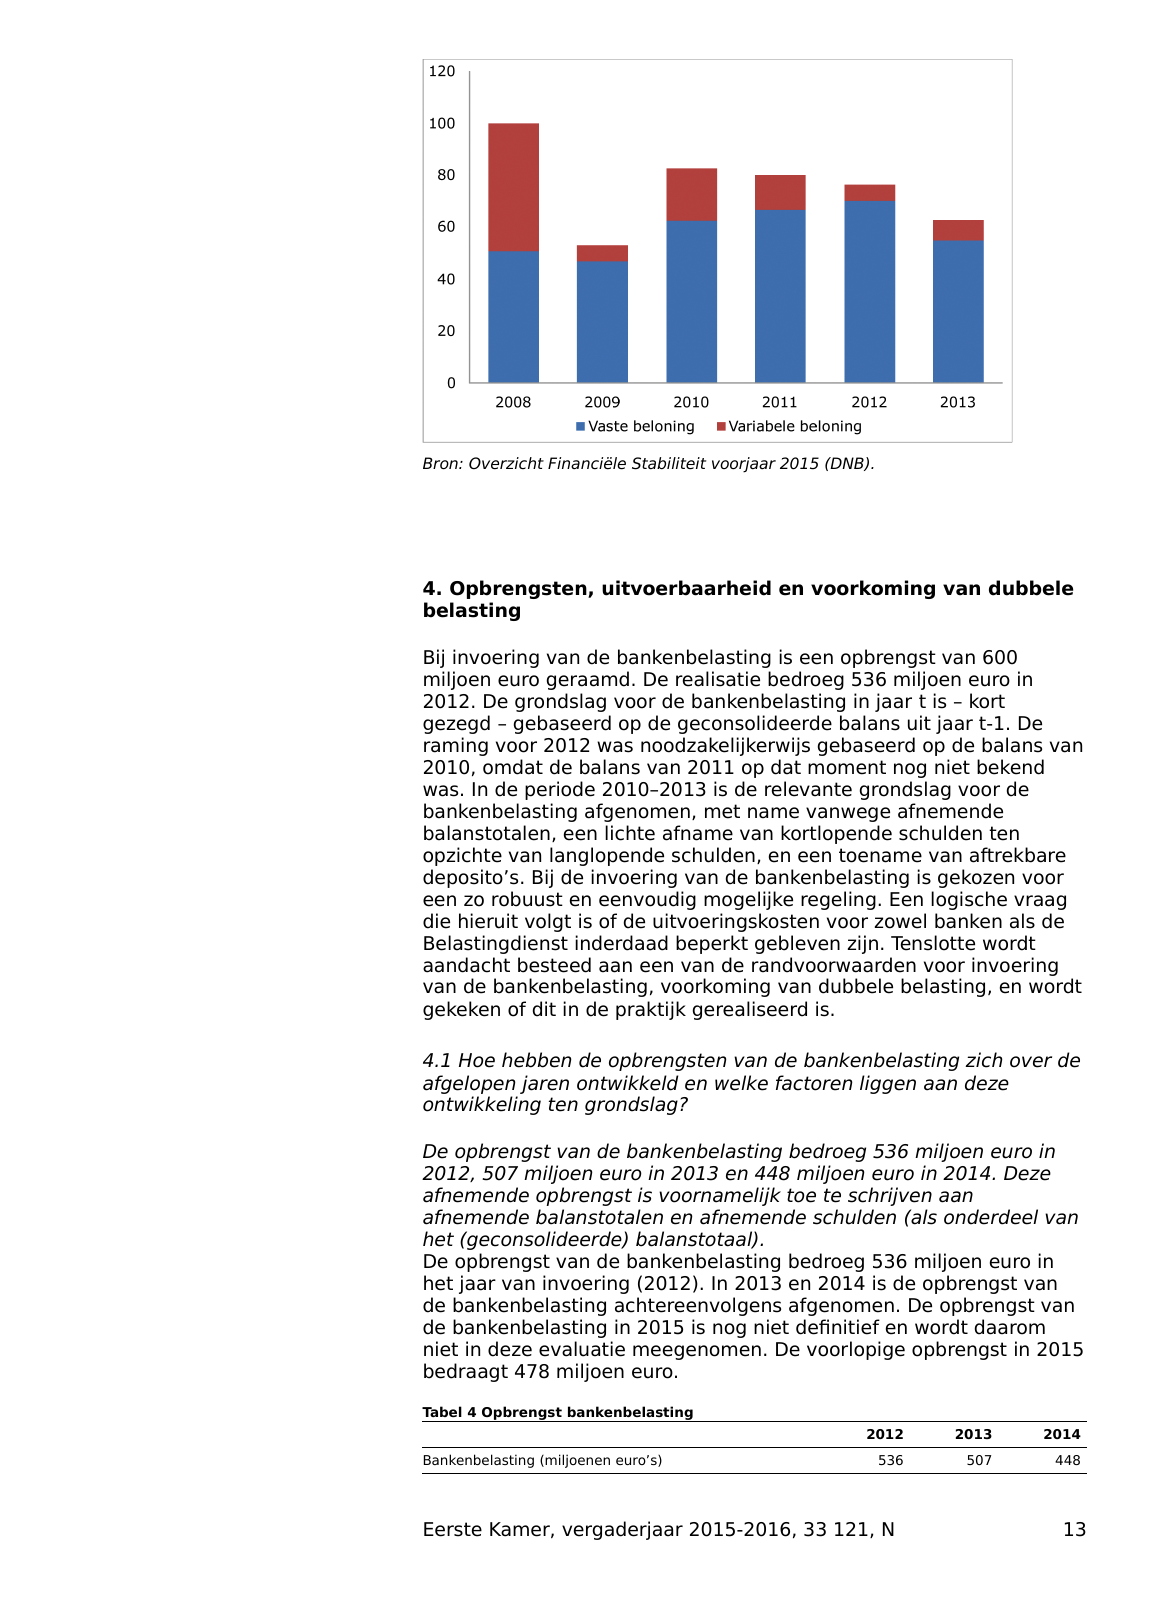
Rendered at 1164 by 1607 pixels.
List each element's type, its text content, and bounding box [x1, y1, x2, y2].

table_cell Bankenbelasting (miljoenen euro’s) [422, 1448, 821, 1473]
table_header Tabel 4 Opbrengst bankenbelasting [422, 1405, 1087, 1421]
table_cell 536 [821, 1448, 909, 1473]
table_cell 507 [910, 1448, 998, 1473]
table_cell 2013 [910, 1422, 998, 1447]
table_cell [422, 1422, 821, 1447]
text De opbrengst van de bankenbelasting bedroeg 536 miljoen euro in het jaar van invoering (2012). In 2013 en 2014 is de opbrengst van de bankenbelasting achtereenvolgens afgenomen. De opbrengst van de bankenbelasting in 2015 is nog niet definitief en wordt daarom niet in deze evaluatie meegenomen. De voorlopige opbrengst in 2015 bedraagt 478 miljoen euro. [422, 1251, 1087, 1383]
table_cell 2012 [821, 1422, 909, 1447]
text De opbrengst van de bankenbelasting bedroeg 536 miljoen euro in 2012, 507 miljoen euro in 2013 en 448 miljoen euro in 2014. Deze afnemende opbrengst is voornamelijk toe te schrijven aan afnemende balanstotalen en afnemende schulden (als onderdeel van het (geconsolideerde) balanstotaal). [422, 1141, 1087, 1251]
text Bron: Overzicht Financiële Stabiliteit voorjaar 2015 (DNB). [422, 455, 1013, 473]
text Bij invoering van de bankenbelasting is een opbrengst van 600 miljoen euro geraamd. De realisatie bedroeg 536 miljoen euro in 2012. De grondslag voor de bankenbelasting in jaar t is – kort gezegd – gebaseerd op de geconsolideerde balans uit jaar t-1. De raming voor 2012 was noodzakelijkerwijs gebaseerd op de balans van 2010, omdat de balans van 2011 op dat moment nog niet bekend was. In de periode 2010–2013 is de relevante grondslag voor de bankenbelasting afgenomen, met name vanwege afnemende balanstotalen, een lichte afname van kortlopende schulden ten opzichte van langlopende schulden, en een toename van aftrekbare deposito’s. Bij de invoering van de bankenbelasting is gekozen voor een zo robuust en eenvoudig mogelijke regeling. Een logische vraag die hieruit volgt is of de uitvoeringskosten voor zowel banken als de Belastingdienst inderdaad beperkt gebleven zijn. Tenslotte wordt aandacht besteed aan een van de randvoorwaarden voor invoering van de bankenbelasting, voorkoming van dubbele belasting, en wordt gekeken of dit in de praktijk gerealiseerd is. [422, 647, 1087, 1020]
picture [422, 59, 1013, 443]
subtitle 4. Opbrengsten, uitvoerbaarheid en voorkoming van dubbele belasting [422, 578, 1087, 622]
table_cell 2014 [998, 1422, 1087, 1447]
table_cell 448 [998, 1448, 1087, 1473]
subtitle 4.1 Hoe hebben de opbrengsten van de bankenbelasting zich over de afgelopen jaren ontwikkeld en welke factoren liggen aan deze ontwikkeling ten grondslag? [422, 1050, 1087, 1116]
